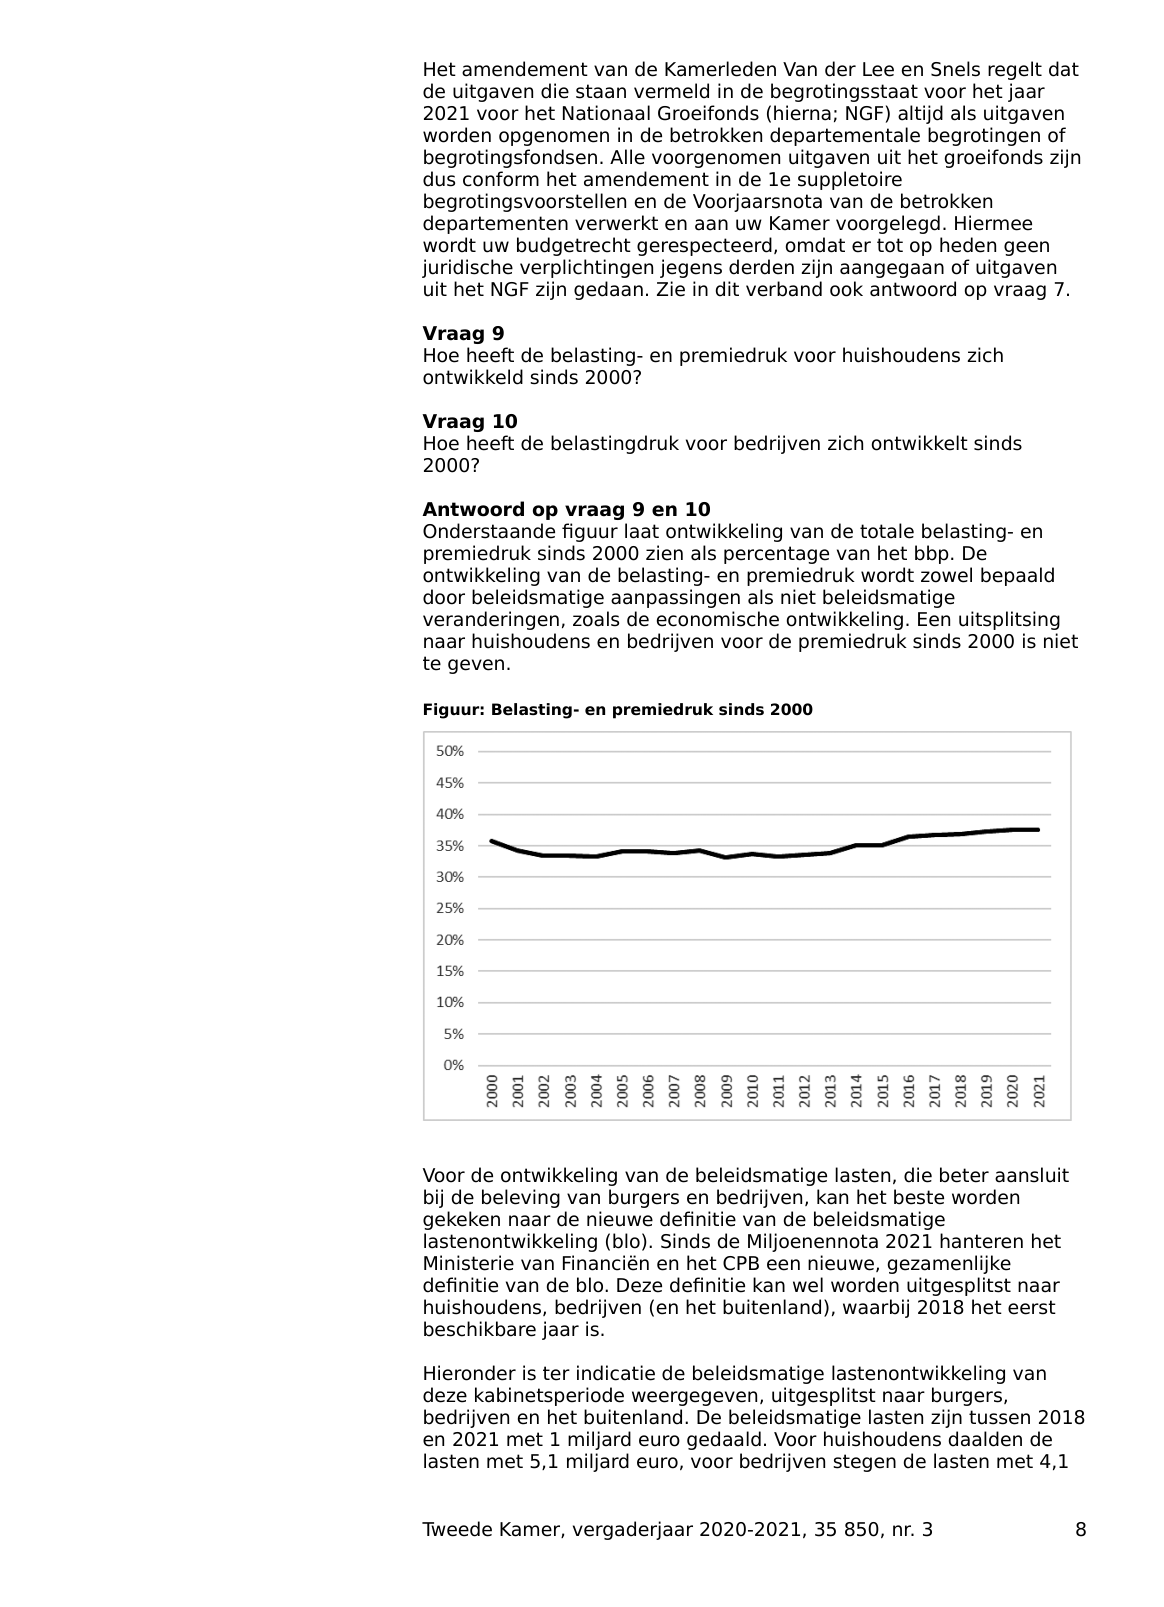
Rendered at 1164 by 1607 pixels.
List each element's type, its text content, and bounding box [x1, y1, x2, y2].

text Antwoord op vraag 9 en 10 [422, 499, 1087, 521]
text Hoe heeft de belasting- en premiedruk voor huishoudens zich ontwikkeld sinds 2000? [422, 345, 1087, 389]
text Onderstaande figuur laat ontwikkeling van de totale belasting- en premiedruk sinds 2000 zien als percentage van het bbp. De ontwikkeling van de belasting- en premiedruk wordt zowel bepaald door beleidsmatige aanpassingen als niet beleidsmatige veranderingen, zoals de economische ontwikkeling. Een uitsplitsing naar huishoudens en bedrijven voor de premiedruk sinds 2000 is niet te geven. [422, 521, 1087, 675]
text Voor de ontwikkeling van de beleidsmatige lasten, die beter aansluit bij de beleving van burgers en bedrijven, kan het beste worden gekeken naar de nieuwe definitie van de beleidsmatige lastenontwikkeling (blo). Sinds de Miljoenennota 2021 hanteren het Ministerie van Financiën en het CPB een nieuwe, gezamenlijke definitie van de blo. Deze definitie kan wel worden uitgesplitst naar huishoudens, bedrijven (en het buitenland), waarbij 2018 het eerst beschikbare jaar is. [422, 1165, 1087, 1341]
text Vraag 9 [422, 323, 1087, 345]
text Hieronder is ter indicatie de beleidsmatige lastenontwikkeling van deze kabinetsperiode weergegeven, uitgesplitst naar burgers, bedrijven en het buitenland. De beleidsmatige lasten zijn tussen 2018 en 2021 met 1 miljard euro gedaald. Voor huishoudens daalden de lasten met 5,1 miljard euro, voor bedrijven stegen de lasten met 4,1 [422, 1363, 1087, 1473]
text Hoe heeft de belastingdruk voor bedrijven zich ontwikkelt sinds 2000? [422, 433, 1087, 477]
text Het amendement van de Kamerleden Van der Lee en Snels regelt dat de uitgaven die staan vermeld in de begrotingsstaat voor het jaar 2021 voor het Nationaal Groeifonds (hierna; NGF) altijd als uitgaven worden opgenomen in de betrokken departementale begrotingen of begrotingsfondsen. Alle voorgenomen uitgaven uit het groeifonds zijn dus conform het amendement in de 1e suppletoire begrotingsvoorstellen en de Voorjaarsnota van de betrokken departementen verwerkt en aan uw Kamer voorgelegd. Hiermee wordt uw budgetrecht gerespecteerd, omdat er tot op heden geen juridische verplichtingen jegens derden zijn aangegaan of uitgaven uit het NGF zijn gedaan. Zie in dit verband ook antwoord op vraag 7. [422, 59, 1087, 301]
picture [422, 731, 1072, 1121]
text Figuur: Belasting- en premiedruk sinds 2000 [422, 701, 1072, 719]
text Vraag 10 [422, 411, 1087, 433]
